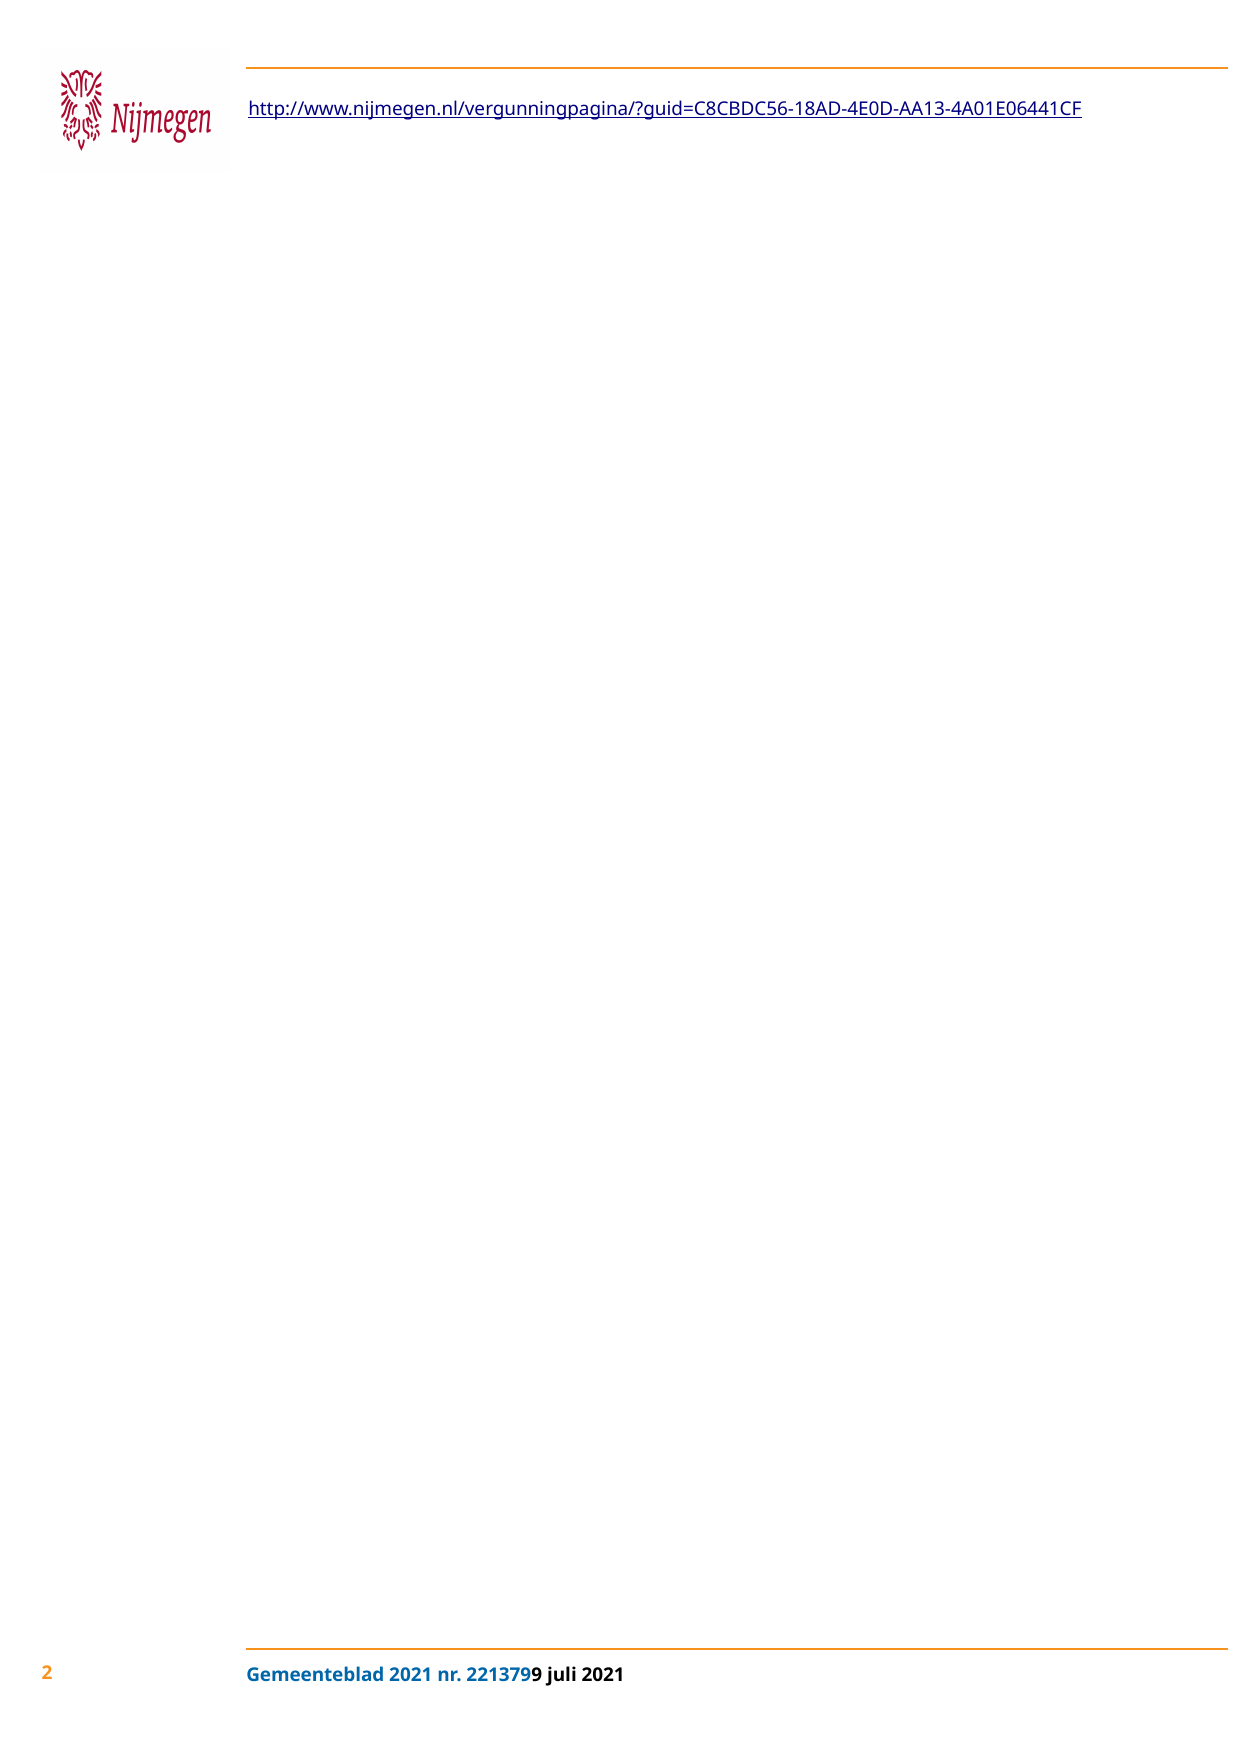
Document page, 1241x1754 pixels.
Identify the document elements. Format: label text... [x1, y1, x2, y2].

text http://www.nijmegen.nl/vergunningpagina/?guid=C8CBDC56-18AD-4E0D-AA13-4A01E06441CF [248, 95, 1152, 121]
picture [41, 47, 231, 172]
